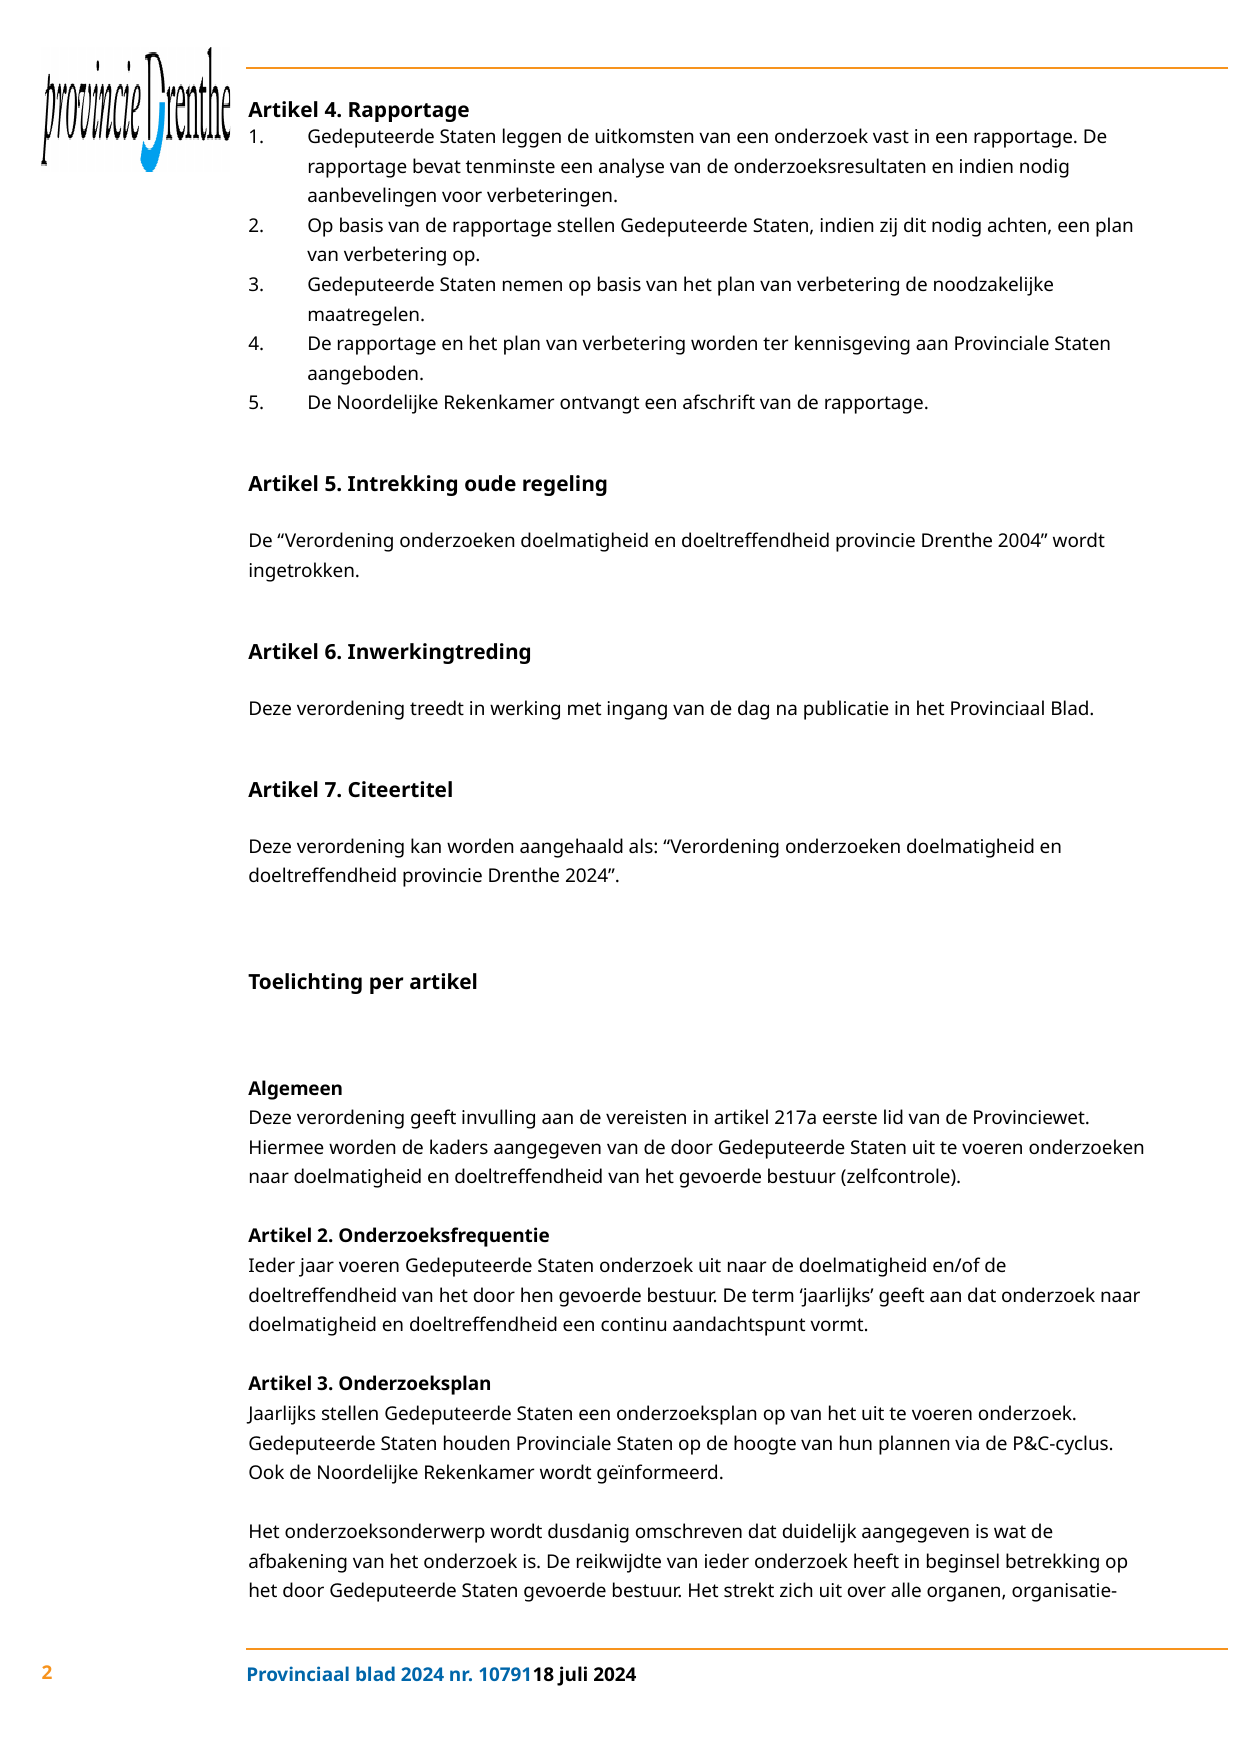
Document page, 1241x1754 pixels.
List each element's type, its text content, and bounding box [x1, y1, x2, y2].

list De rapportage en het plan van verbetering worden ter kennisgeving aan Provinciale Staten aangeboden. [248, 330, 1152, 386]
text Artikel 3. Onderzoeksplan [248, 1371, 1152, 1396]
text Het onderzoeksonderwerp wordt dusdanig omschreven dat duidelijk aangegeven is wat de afbakening van het onderzoek is. De reikwijdte van ieder onderzoek heeft in beginsel betrekking op het door Gedeputeerde Staten gevoerde bestuur. Het strekt zich uit over alle organen, organisatie- [248, 1518, 1152, 1603]
list Op basis van de rapportage stellen Gedeputeerde Staten, indien zij dit nodig achten, een plan van verbetering op. [248, 212, 1152, 267]
text Deze verordening kan worden aangehaald als: “Verordening onderzoeken doelmatigheid en doeltreffendheid provincie Drenthe 2024”. [248, 833, 1152, 888]
list De Noordelijke Rekenkamer ontvangt een afschrift van de rapportage. [248, 389, 1152, 415]
list Gedeputeerde Staten leggen de uitkomsten van een onderzoek vast in een rapportage. De rapportage bevat tenminste een analyse van de onderzoeksresultaten en indien nodig aanbevelingen voor verbeteringen. [248, 123, 1152, 208]
text Deze verordening treedt in werking met ingang van de dag na publicatie in het Provinciaal Blad. [248, 695, 1152, 721]
list Gedeputeerde Staten nemen op basis van het plan van verbetering de noodzakelijke maatregelen. [248, 271, 1152, 326]
text Artikel 7. Citeertitel [248, 775, 1152, 803]
text Deze verordening geeft invulling aan de vereisten in artikel 217a eerste lid van de Provinciewet. [248, 1104, 1152, 1130]
text Jaarlijks stellen Gedeputeerde Staten een onderzoeksplan op van het uit te voeren onderzoek. Gedeputeerde Staten houden Provinciale Staten op de hoogte van hun plannen via de P&C-cyclus. Ook de Noordelijke Rekenkamer wordt geïnformeerd. [248, 1400, 1152, 1485]
text Artikel 6. Inwerkingtreding [248, 637, 1152, 666]
text Toelichting per artikel [248, 967, 1152, 996]
text Artikel 4. Rapportage [248, 95, 1152, 123]
picture [41, 47, 231, 172]
text Algemeen [248, 1075, 1152, 1101]
text Hiermee worden de kaders aangegeven van de door Gedeputeerde Staten uit te voeren onderzoeken naar doelmatigheid en doeltreffendheid van het gevoerde bestuur (zelfcontrole). [248, 1134, 1152, 1189]
text Ieder jaar voeren Gedeputeerde Staten onderzoek uit naar de doelmatigheid en/of de doeltreffendheid van het door hen gevoerde bestuur. De term ‘jaarlijks’ geeft aan dat onderzoek naar doelmatigheid en doeltreffendheid een continu aandachtspunt vormt. [248, 1252, 1152, 1337]
text Artikel 5. Intrekking oude regeling [248, 469, 1152, 498]
text De “Verordening onderzoeken doelmatigheid en doeltreffendheid provincie Drenthe 2004” wordt ingetrokken. [248, 527, 1152, 583]
text Artikel 2. Onderzoeksfrequentie [248, 1223, 1152, 1248]
